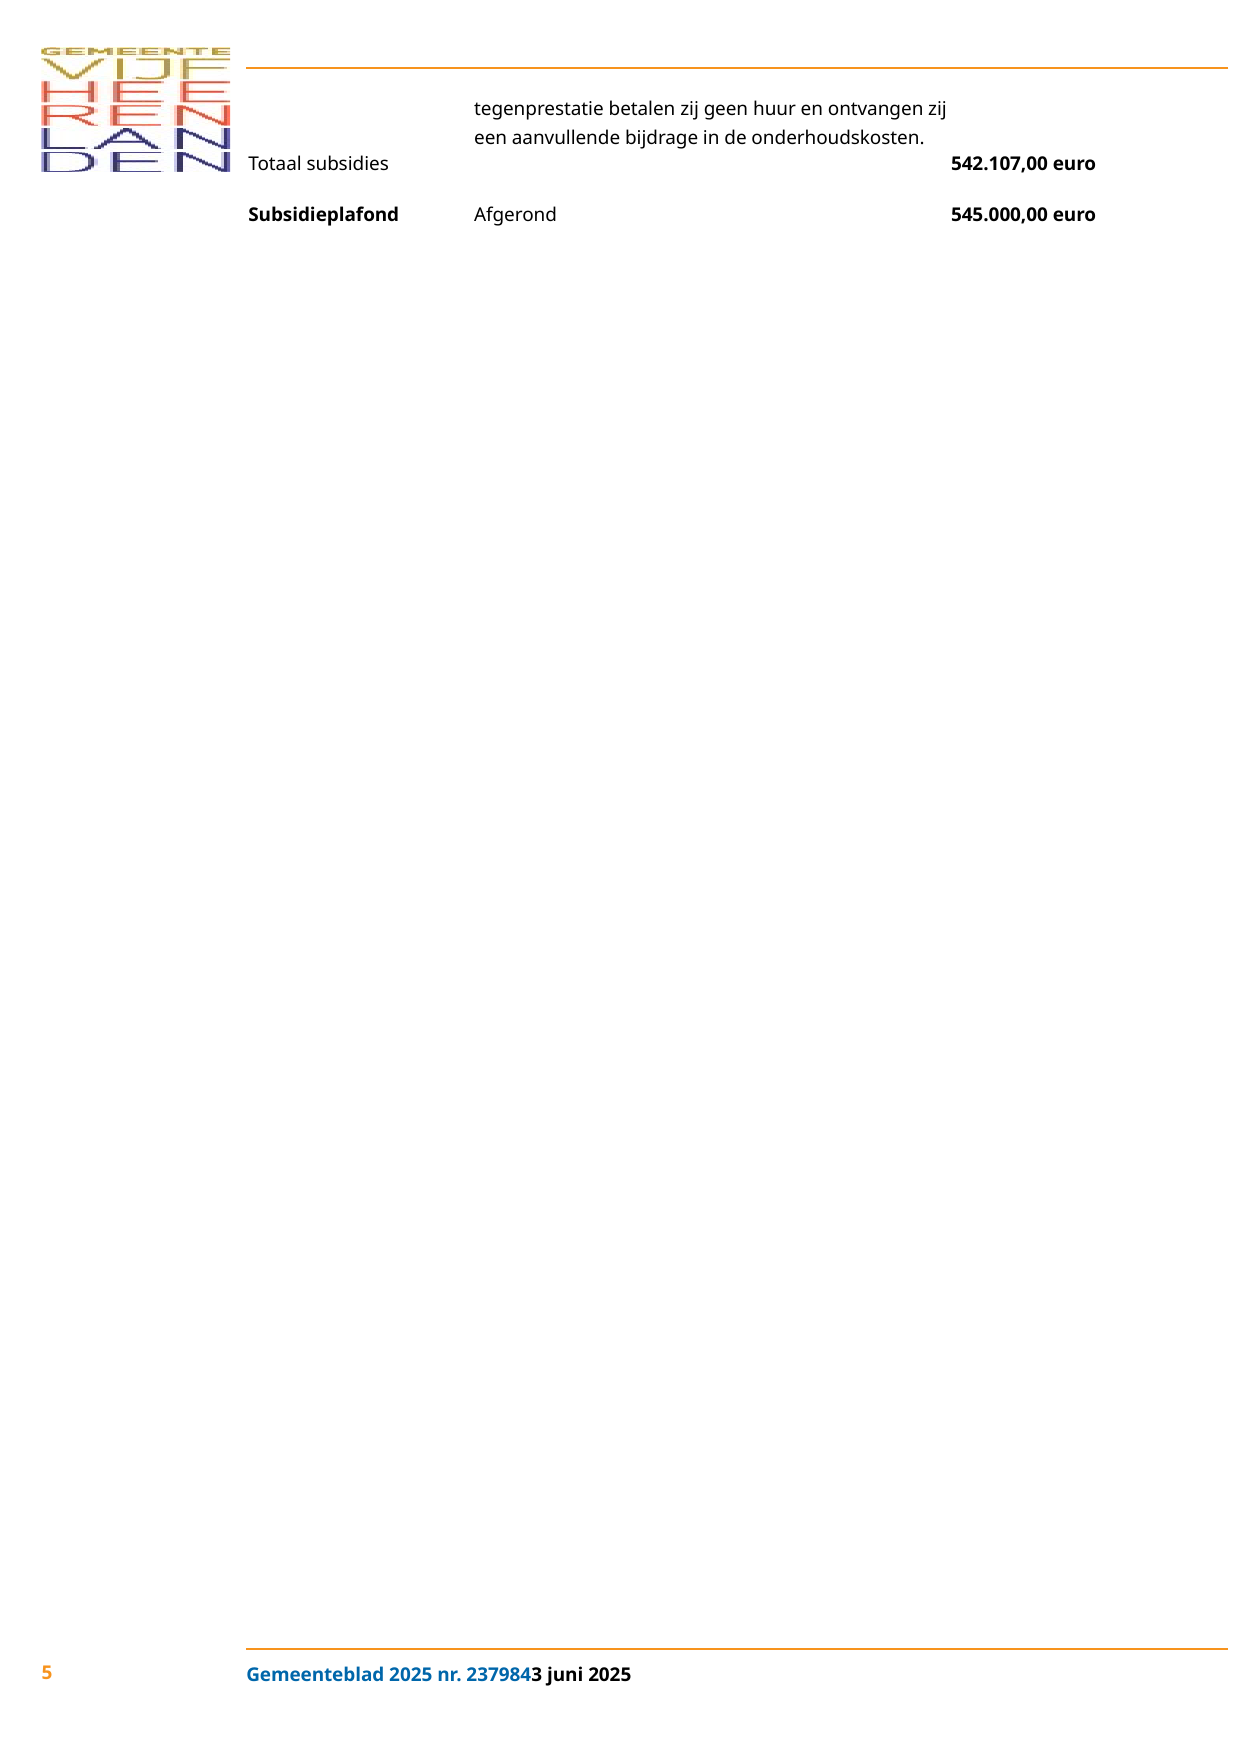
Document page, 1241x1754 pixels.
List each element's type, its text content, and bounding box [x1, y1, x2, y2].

table_cell [951, 176, 1152, 202]
table_cell Afgerond [474, 202, 951, 227]
picture [41, 47, 231, 172]
table_cell Totaal subsidies [248, 150, 474, 176]
table_cell [951, 95, 1152, 150]
table_cell [248, 176, 474, 202]
table_cell tegenprestatie betalen zij geen huur en ontvangen zij een aanvullende bijdrage in de onderhoudskosten. [474, 95, 951, 150]
table_cell [474, 176, 951, 202]
table_cell 545.000,00 euro [951, 202, 1152, 227]
table_cell [474, 150, 951, 176]
table_cell Subsidieplafond [248, 202, 474, 227]
table_cell [248, 95, 474, 150]
table_cell 542.107,00 euro [951, 150, 1152, 176]
